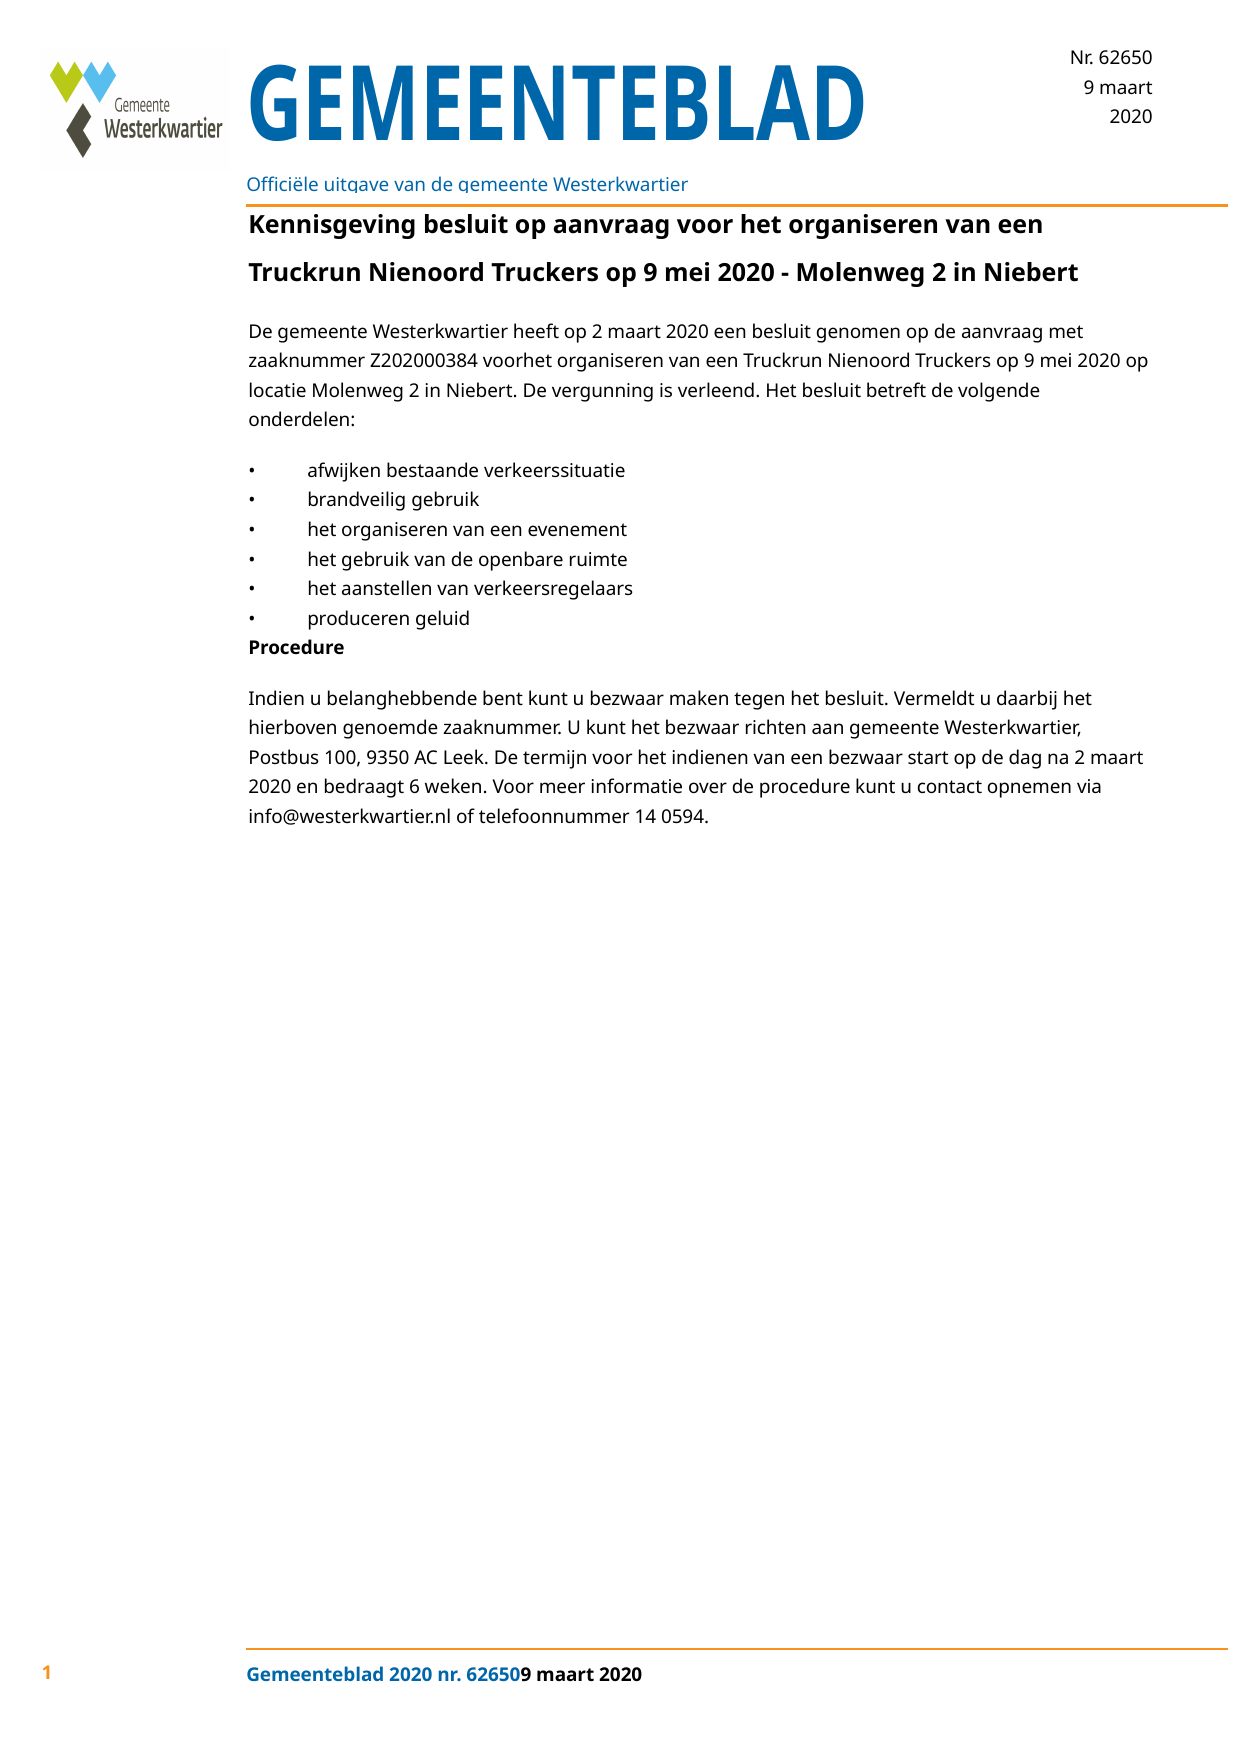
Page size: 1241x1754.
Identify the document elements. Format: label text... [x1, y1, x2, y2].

text De gemeente Westerkwartier heeft op 2 maart 2020 een besluit genomen op de aanvraag met zaaknummer Z202000384 voorhet organiseren van een Truckrun Nienoord Truckers op 9 mei 2020 op locatie Molenweg 2 in Niebert. De vergunning is verleend. Het besluit betreft de volgende onderdelen: [248, 318, 1152, 432]
list produceren geluid [248, 605, 1152, 631]
text Kennisgeving besluit op aanvraag voor het organiseren van een Truckrun Nienoord Truckers op 9 mei 2020 - Molenweg 2 in Niebert [248, 207, 1152, 288]
list het gebruik van de openbare ruimte [248, 546, 1152, 572]
text Procedure [248, 634, 1152, 660]
list het organiseren van een evenement [248, 516, 1152, 542]
text Indien u belanghebbende bent kunt u bezwaar maken tegen het besluit. Vermeldt u daarbij het hierboven genoemde zaaknummer. U kunt het bezwaar richten aan gemeente Westerkwartier, Postbus 100, 9350 AC Leek. De termijn voor het indienen van een bezwaar start op de dag na 2 maart 2020 en bedraagt 6 weken. Voor meer informatie over de procedure kunt u contact opnemen via info@westerkwartier.nl of telefoonnummer 14 0594. [248, 685, 1152, 829]
list het aanstellen van verkeersregelaars [248, 575, 1152, 601]
picture [41, 47, 231, 172]
list brandveilig gebruik [248, 487, 1152, 512]
list afwijken bestaande verkeerssituatie [248, 457, 1152, 483]
